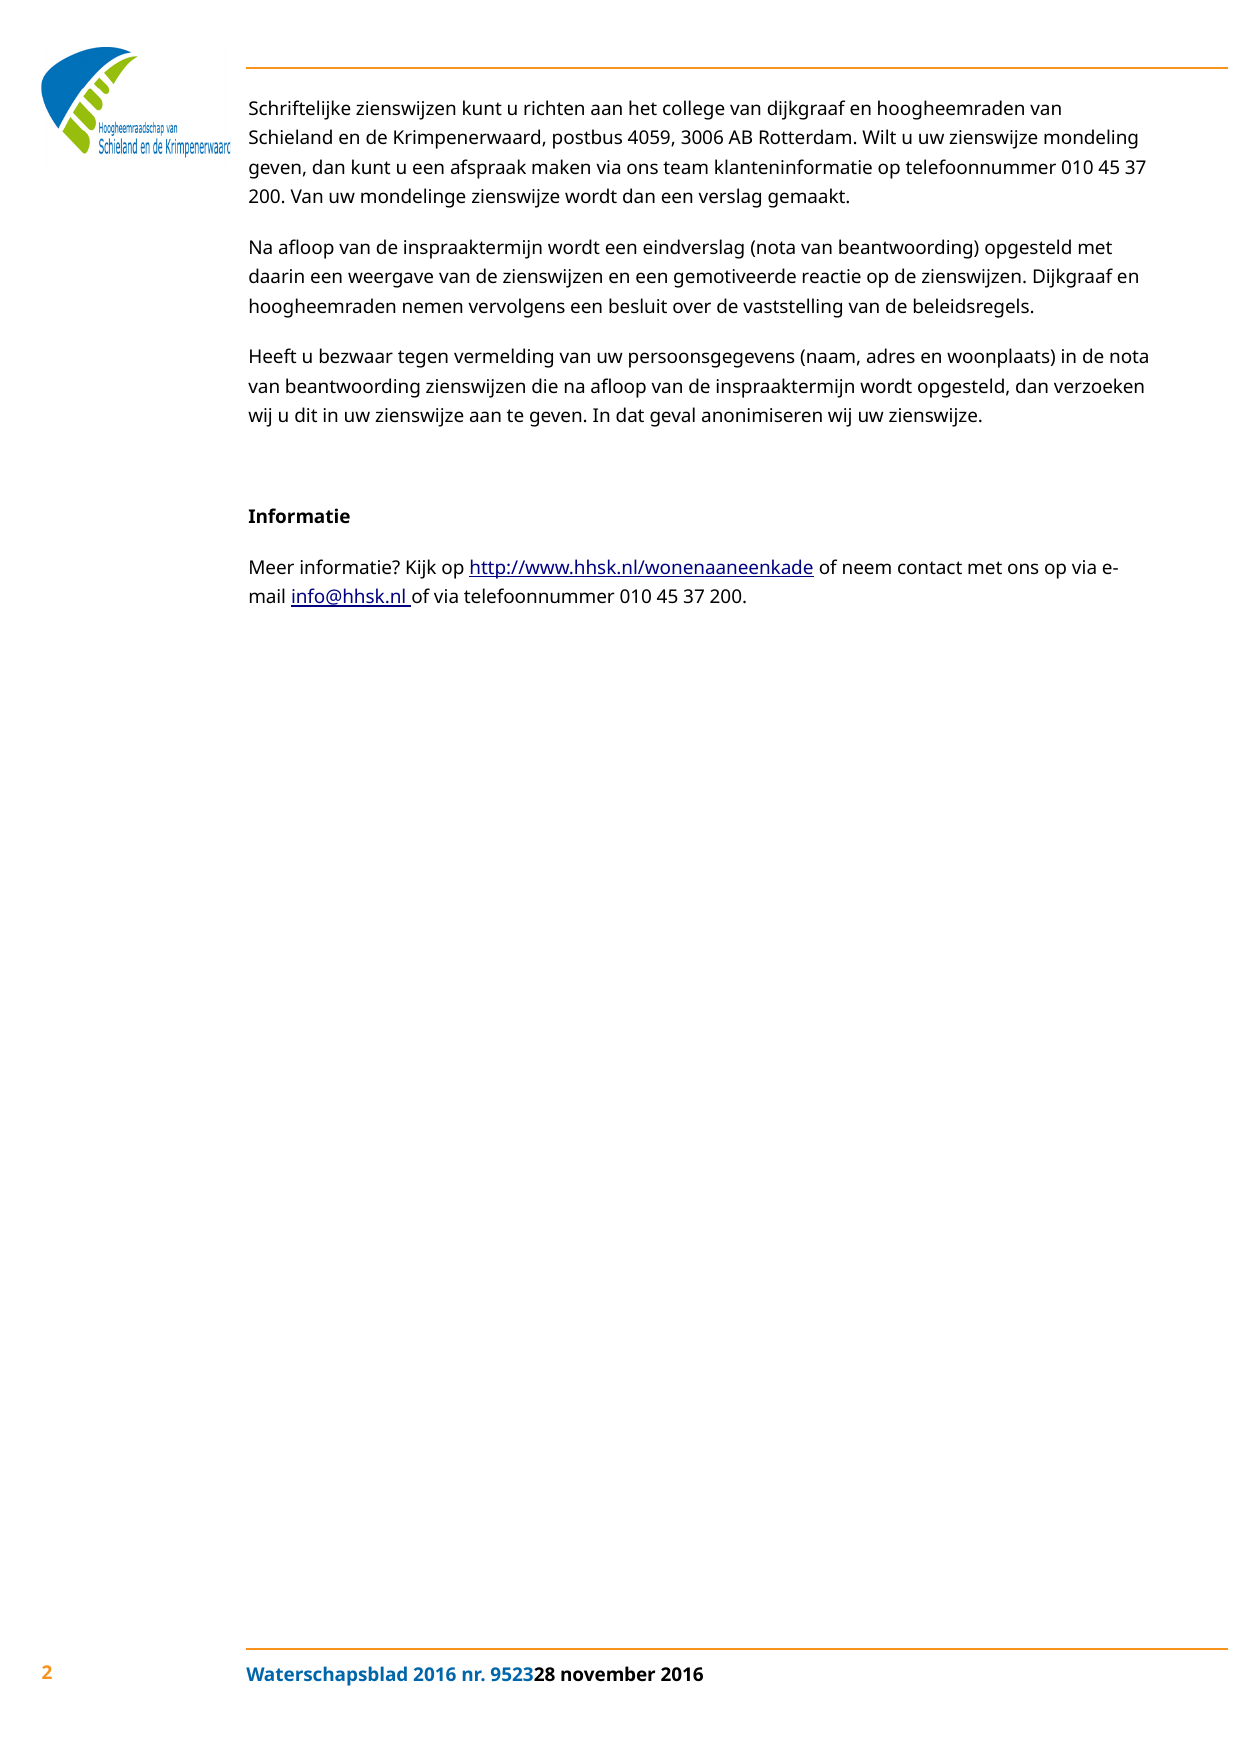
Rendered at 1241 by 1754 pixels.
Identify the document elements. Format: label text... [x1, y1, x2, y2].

text Na afloop van de inspraaktermijn wordt een eindverslag (nota van beantwoording) opgesteld met daarin een weergave van de zienswijzen en een gemotiveerde reactie op de zienswijzen. Dijkgraaf en hoogheemraden nemen vervolgens een besluit over de vaststelling van de beleidsregels. [248, 234, 1152, 319]
text Schriftelijke zienswijzen kunt u richten aan het college van dijkgraaf en hoog­heemraden van Schieland en de Krimpenerwaard, postbus 4059, 3006 AB Rotterdam. Wilt u uw zienswijze mondeling geven, dan kunt u een afspraak maken via ons team klanteninformatie op telefoonnummer 010 45 37 200. Van uw mondelinge zienswijze wordt dan een verslag gemaakt. [248, 95, 1152, 209]
text Meer informatie? Kijk op http://www.hhsk.nl/wonenaaneenkade of neem contact met ons op via e-mail info@hhsk.nl of via telefoonnummer 010 45 37 200. [248, 554, 1152, 609]
text Informatie [248, 503, 1152, 529]
picture [41, 47, 231, 172]
text Heeft u bezwaar tegen vermelding van uw persoonsgegevens (naam, adres en woonplaats) in de nota van beantwoording zienswijzen die na afloop van de inspraaktermijn wordt opgesteld, dan verzoeken wij u dit in uw zienswijze aan te geven. In dat geval anonimiseren wij uw zienswijze. [248, 343, 1152, 428]
